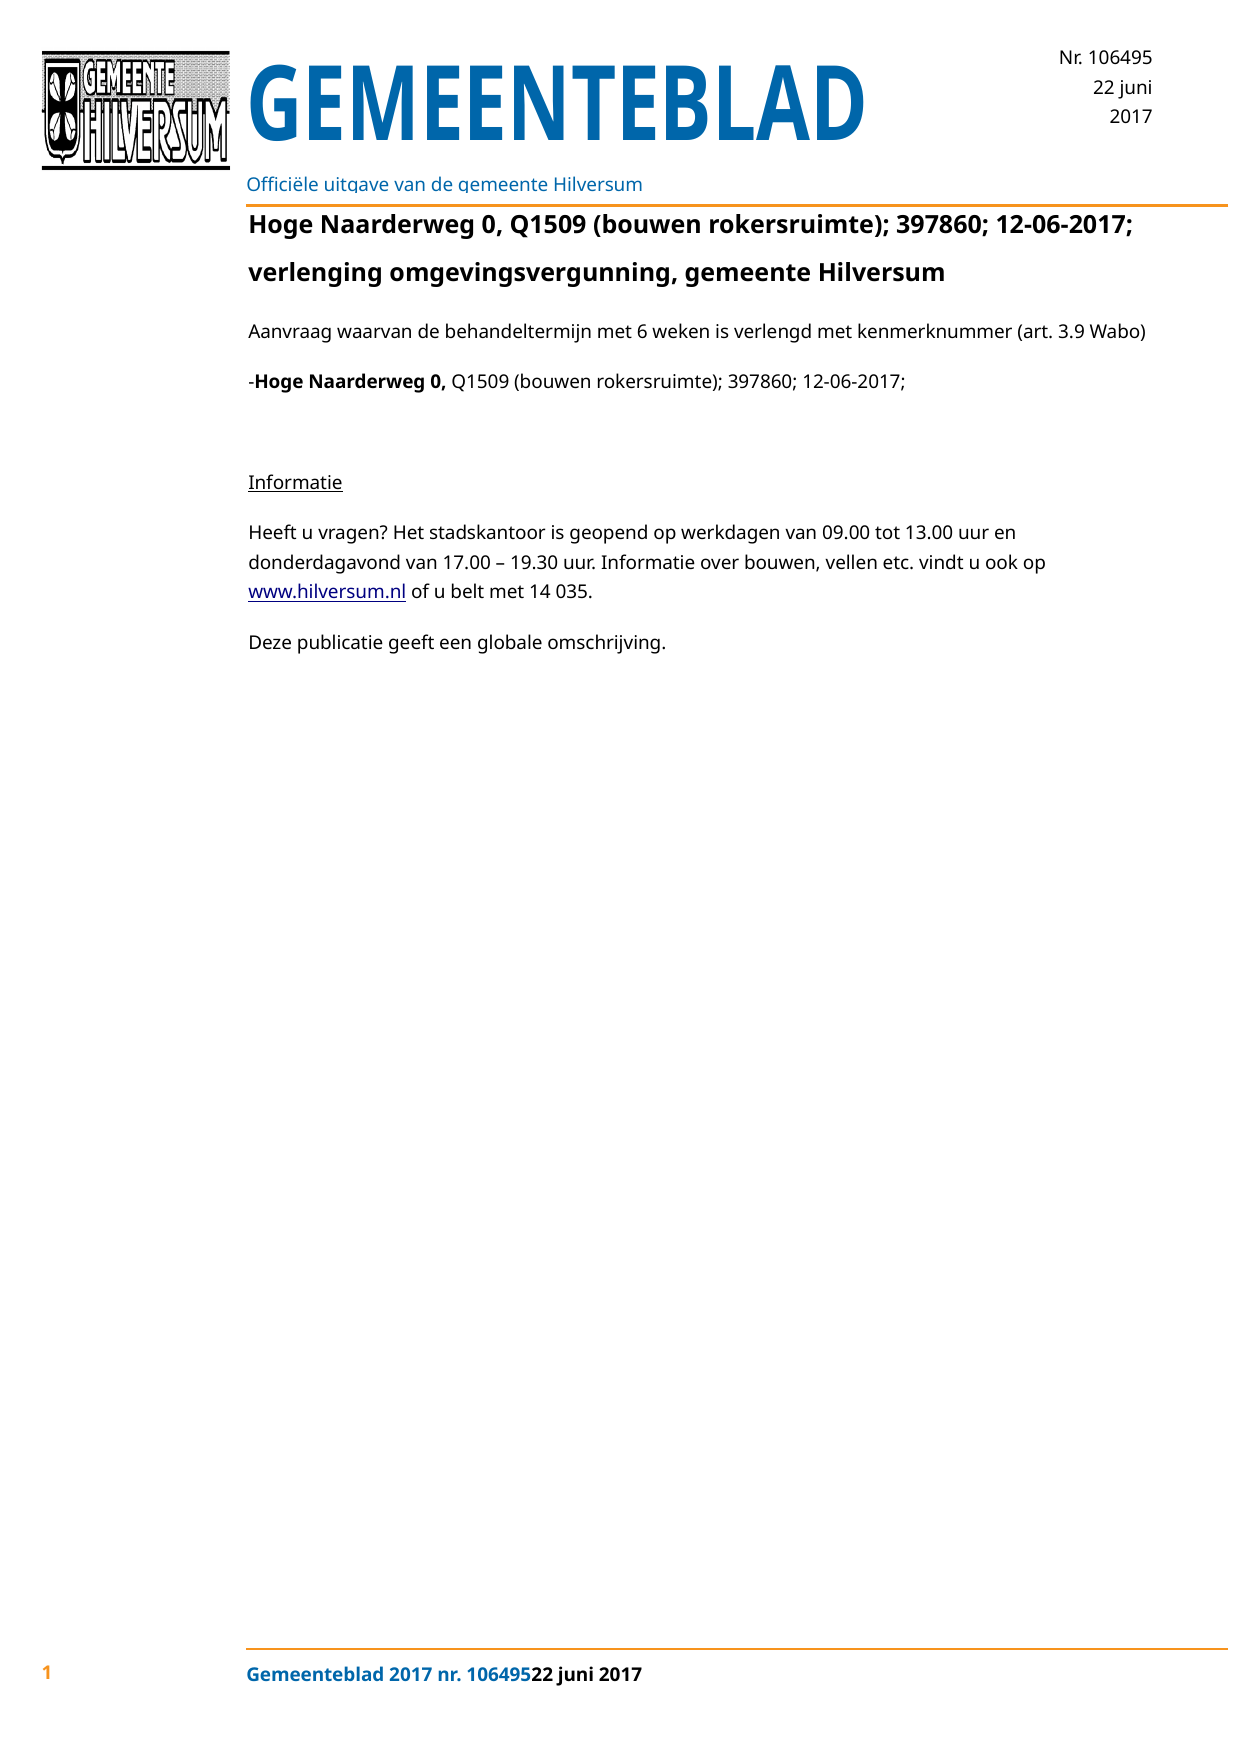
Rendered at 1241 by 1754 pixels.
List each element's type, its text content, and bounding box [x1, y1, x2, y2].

text -Hoge Naarderweg 0, Q1509 (bouwen rokersruimte); 397860; 12-06-2017; [248, 368, 1152, 394]
text Aanvraag waarvan de behandeltermijn met 6 weken is verlengd met kenmerknummer (art. 3.9 Wabo) [248, 318, 1152, 344]
text Heeft u vragen? Het stadskantoor is geopend op werkdagen van 09.00 tot 13.00 uur en donderdagavond van 17.00 – 19.30 uur. Informatie over bouwen, vellen etc. vindt u ook op www.hilversum.nl of u belt met 14 035. [248, 519, 1152, 604]
text Hoge Naarderweg 0, Q1509 (bouwen rokersruimte); 397860; 12-06-2017; verlenging omgevingsvergunning, gemeente Hilversum [248, 207, 1152, 288]
picture [41, 47, 231, 172]
text Informatie [248, 469, 1152, 495]
text Deze publicatie geeft een globale omschrijving. [248, 629, 1152, 655]
